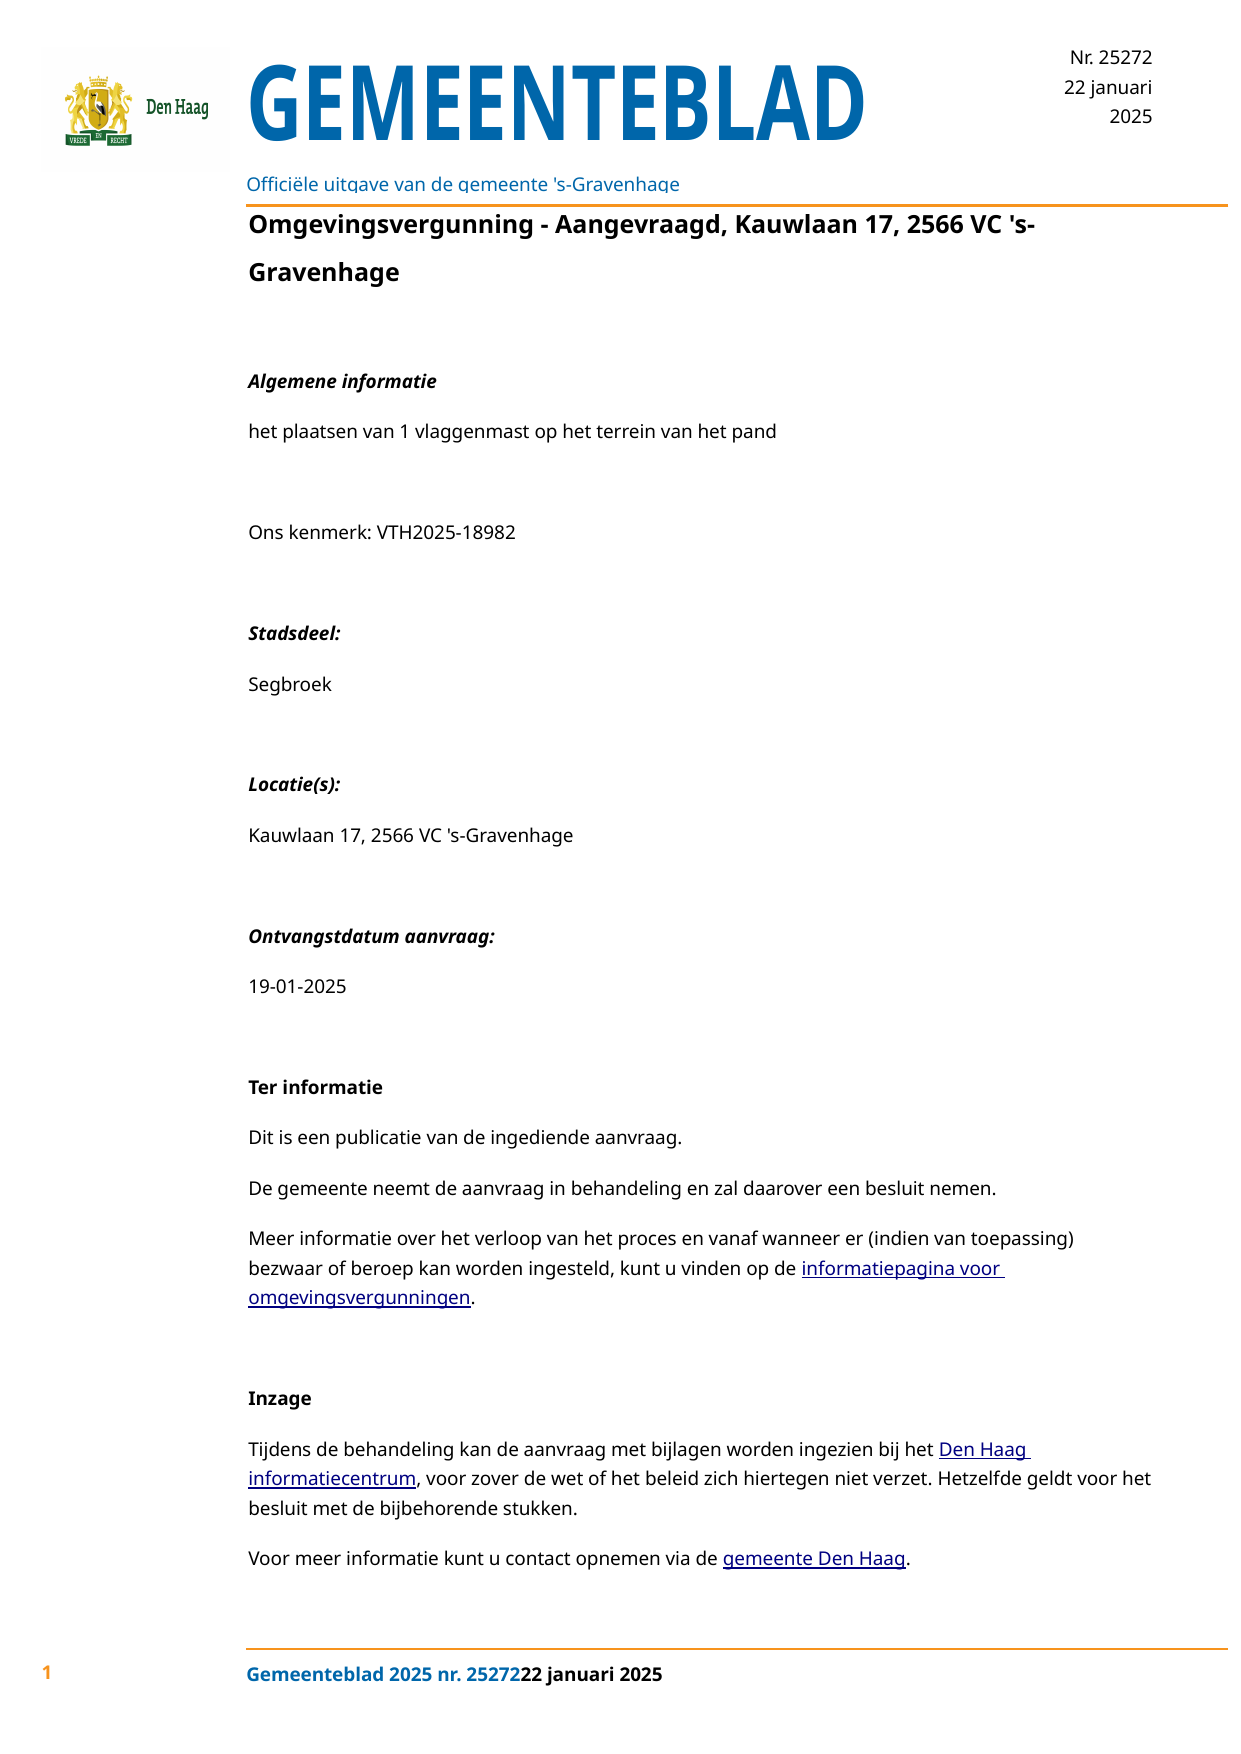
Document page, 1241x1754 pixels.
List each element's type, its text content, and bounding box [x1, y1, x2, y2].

text Tijdens de behandeling kan de aanvraag met bijlagen worden ingezien bij het Den Haag informatiecentrum, voor zover de wet of het beleid zich hiertegen niet verzet. Hetzelfde geldt voor het besluit met de bijbehorende stukken. [248, 1436, 1152, 1521]
text Ons kenmerk: VTH2025-18982 [248, 519, 1152, 545]
text Kauwlaan 17, 2566 VC 's-Gravenhage [248, 822, 1152, 848]
text Meer informatie over het verloop van het proces en vanaf wanneer er (indien van toepassing) bezwaar of beroep kan worden ingesteld, kunt u vinden op de informatiepagina voor omgevingsvergunningen. [248, 1225, 1152, 1310]
picture [41, 47, 231, 172]
text Ter informatie [248, 1074, 1152, 1100]
text Segbroek [248, 671, 1152, 697]
text Locatie(s): [248, 772, 1152, 797]
text Stadsdeel: [248, 620, 1152, 646]
text Ontvangstdatum aanvraag: [248, 923, 1152, 949]
text Inzage [248, 1385, 1152, 1411]
text Dit is een publicatie van de ingediende aanvraag. [248, 1124, 1152, 1150]
text het plaatsen van 1 vlaggenmast op het terrein van het pand [248, 419, 1152, 444]
text Voor meer informatie kunt u contact opnemen via de gemeente Den Haag. [248, 1545, 1152, 1571]
text De gemeente neemt de aanvraag in behandeling en zal daarover een besluit nemen. [248, 1175, 1152, 1201]
text Algemene informatie [248, 368, 1152, 394]
text Omgevingsvergunning - Aangevraagd, Kauwlaan 17, 2566 VC 's-Gravenhage [248, 207, 1152, 288]
text 19-01-2025 [248, 973, 1152, 999]
